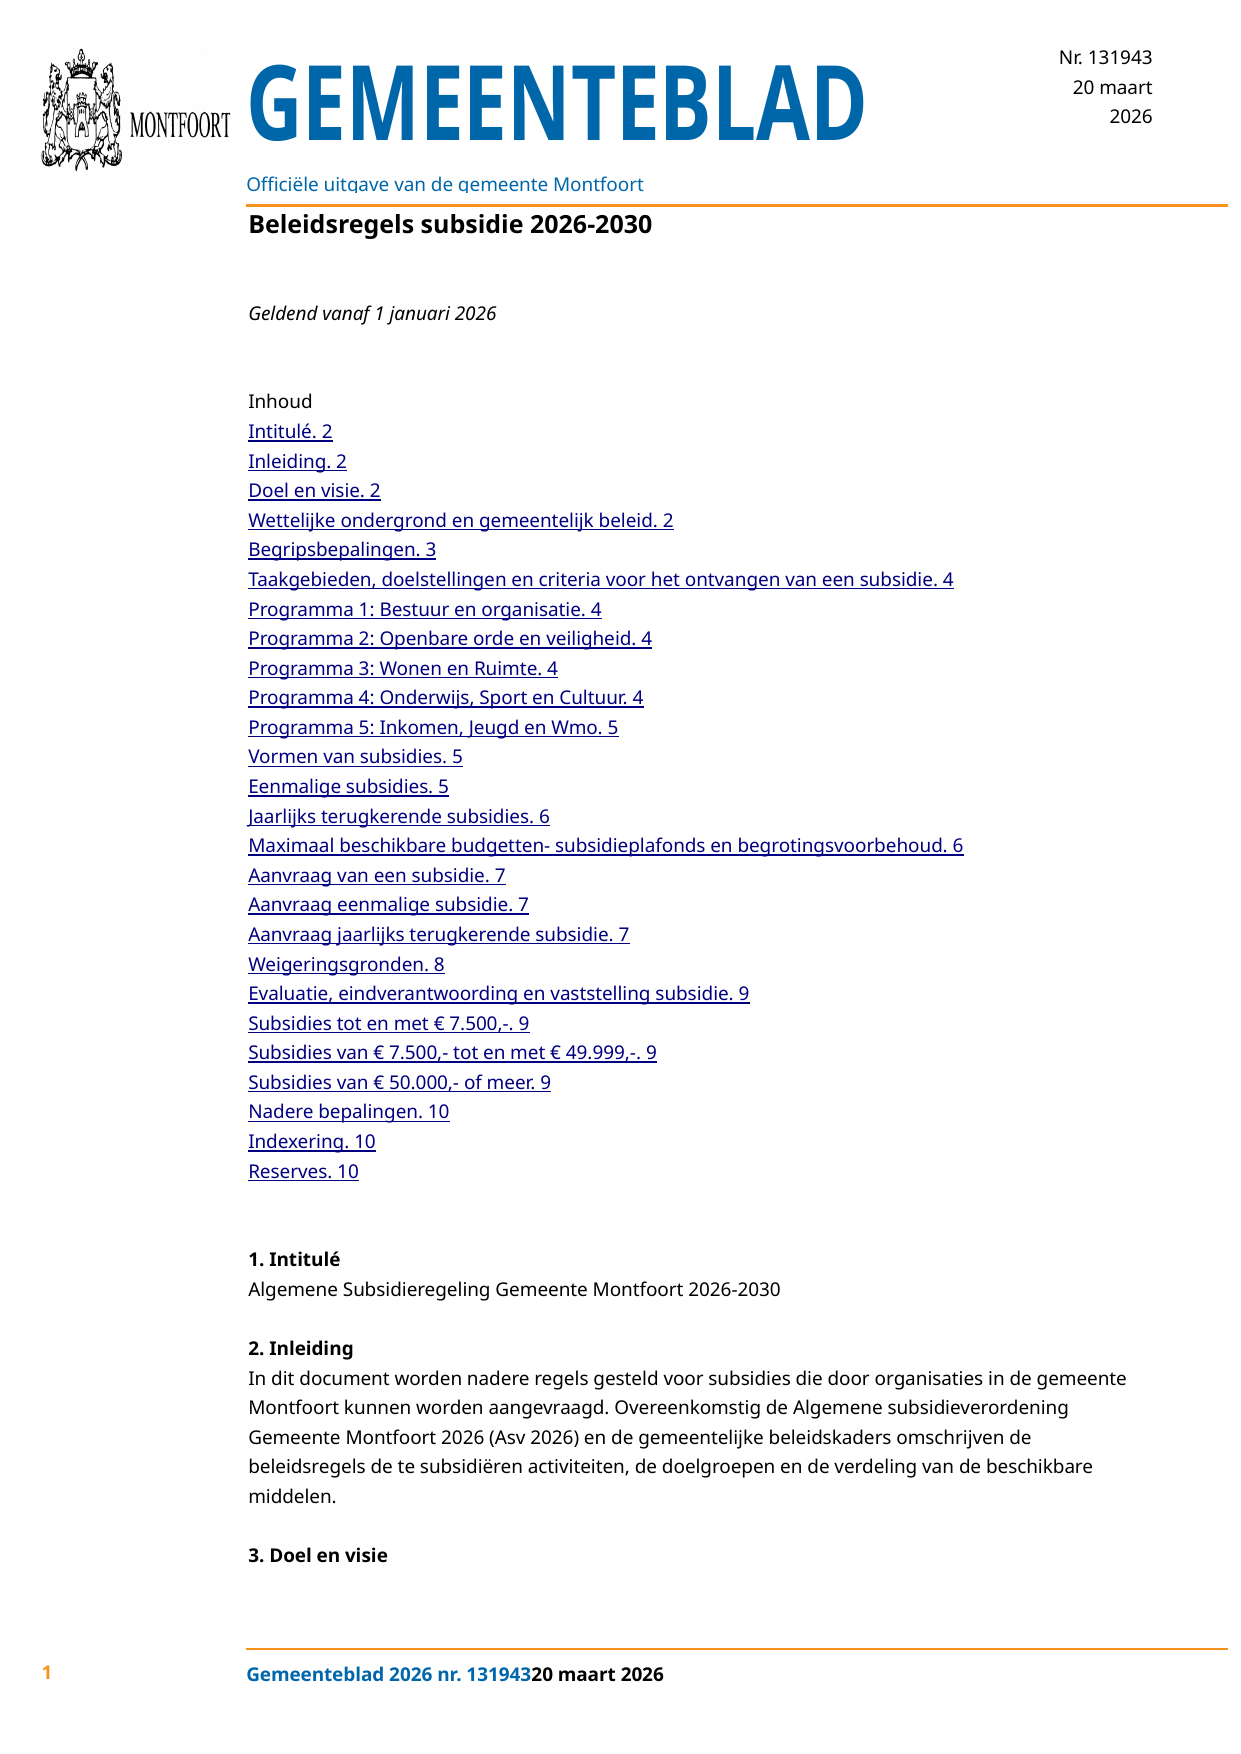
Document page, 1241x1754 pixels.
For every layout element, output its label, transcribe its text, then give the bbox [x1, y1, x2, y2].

text Programma 1: Bestuur en organisatie. 4 [248, 596, 1152, 621]
text Evaluatie, eindverantwoording en vaststelling subsidie. 9 [248, 980, 1152, 1006]
text Geldend vanaf 1 januari 2026 [248, 300, 1152, 326]
text Doel en visie. 2 [248, 477, 1152, 503]
text In dit document worden nadere regels gesteld voor subsidies die door organisaties in de gemeente Montfoort kunnen worden aangevraagd. Overeenkomstig de Algemene subsidieverordening Gemeente Montfoort 2026 (Asv 2026) en de gemeentelijke beleidskaders omschrijven de beleidsregels de te subsidiëren activiteiten, de doelgroepen en de verdeling van de beschikbare middelen. [248, 1365, 1152, 1509]
text Aanvraag eenmalige subsidie. 7 [248, 892, 1152, 917]
text Taakgebieden, doelstellingen en criteria voor het ontvangen van een subsidie. 4 [248, 566, 1152, 592]
text Nadere bepalingen. 10 [248, 1099, 1152, 1124]
text Subsidies tot en met € 7.500,-. 9 [248, 1010, 1152, 1036]
text Programma 3: Wonen en Ruimte. 4 [248, 655, 1152, 681]
text Inhoud [248, 389, 1152, 414]
picture [41, 47, 231, 172]
text Begripsbepalingen. 3 [248, 537, 1152, 562]
text Aanvraag van een subsidie. 7 [248, 862, 1152, 888]
text Vormen van subsidies. 5 [248, 744, 1152, 769]
text Reserves. 10 [248, 1158, 1152, 1183]
text Subsidies van € 50.000,- of meer. 9 [248, 1069, 1152, 1095]
text Aanvraag jaarlijks terugkerende subsidie. 7 [248, 921, 1152, 947]
text Wettelijke ondergrond en gemeentelijk beleid. 2 [248, 507, 1152, 533]
text Beleidsregels subsidie 2026-2030 [248, 207, 1152, 241]
text Intitulé. 2 [248, 418, 1152, 444]
text Algemene Subsidieregeling Gemeente Montfoort 2026-2030 [248, 1276, 1152, 1302]
text Inleiding. 2 [248, 448, 1152, 473]
text 1. Intitulé [248, 1247, 1152, 1272]
text Subsidies van € 7.500,- tot en met € 49.999,-. 9 [248, 1039, 1152, 1065]
text Programma 5: Inkomen, Jeugd en Wmo. 5 [248, 714, 1152, 740]
text Maximaal beschikbare budgetten- subsidieplafonds en begrotingsvoorbehoud. 6 [248, 832, 1152, 858]
text Indexering. 10 [248, 1128, 1152, 1154]
text 3. Doel en visie [248, 1542, 1152, 1568]
text Programma 4: Onderwijs, Sport en Cultuur. 4 [248, 684, 1152, 710]
text 2. Inleiding [248, 1335, 1152, 1361]
text Jaarlijks terugkerende subsidies. 6 [248, 803, 1152, 828]
text Programma 2: Openbare orde en veiligheid. 4 [248, 625, 1152, 651]
text Weigeringsgronden. 8 [248, 951, 1152, 976]
text Eenmalige subsidies. 5 [248, 773, 1152, 799]
